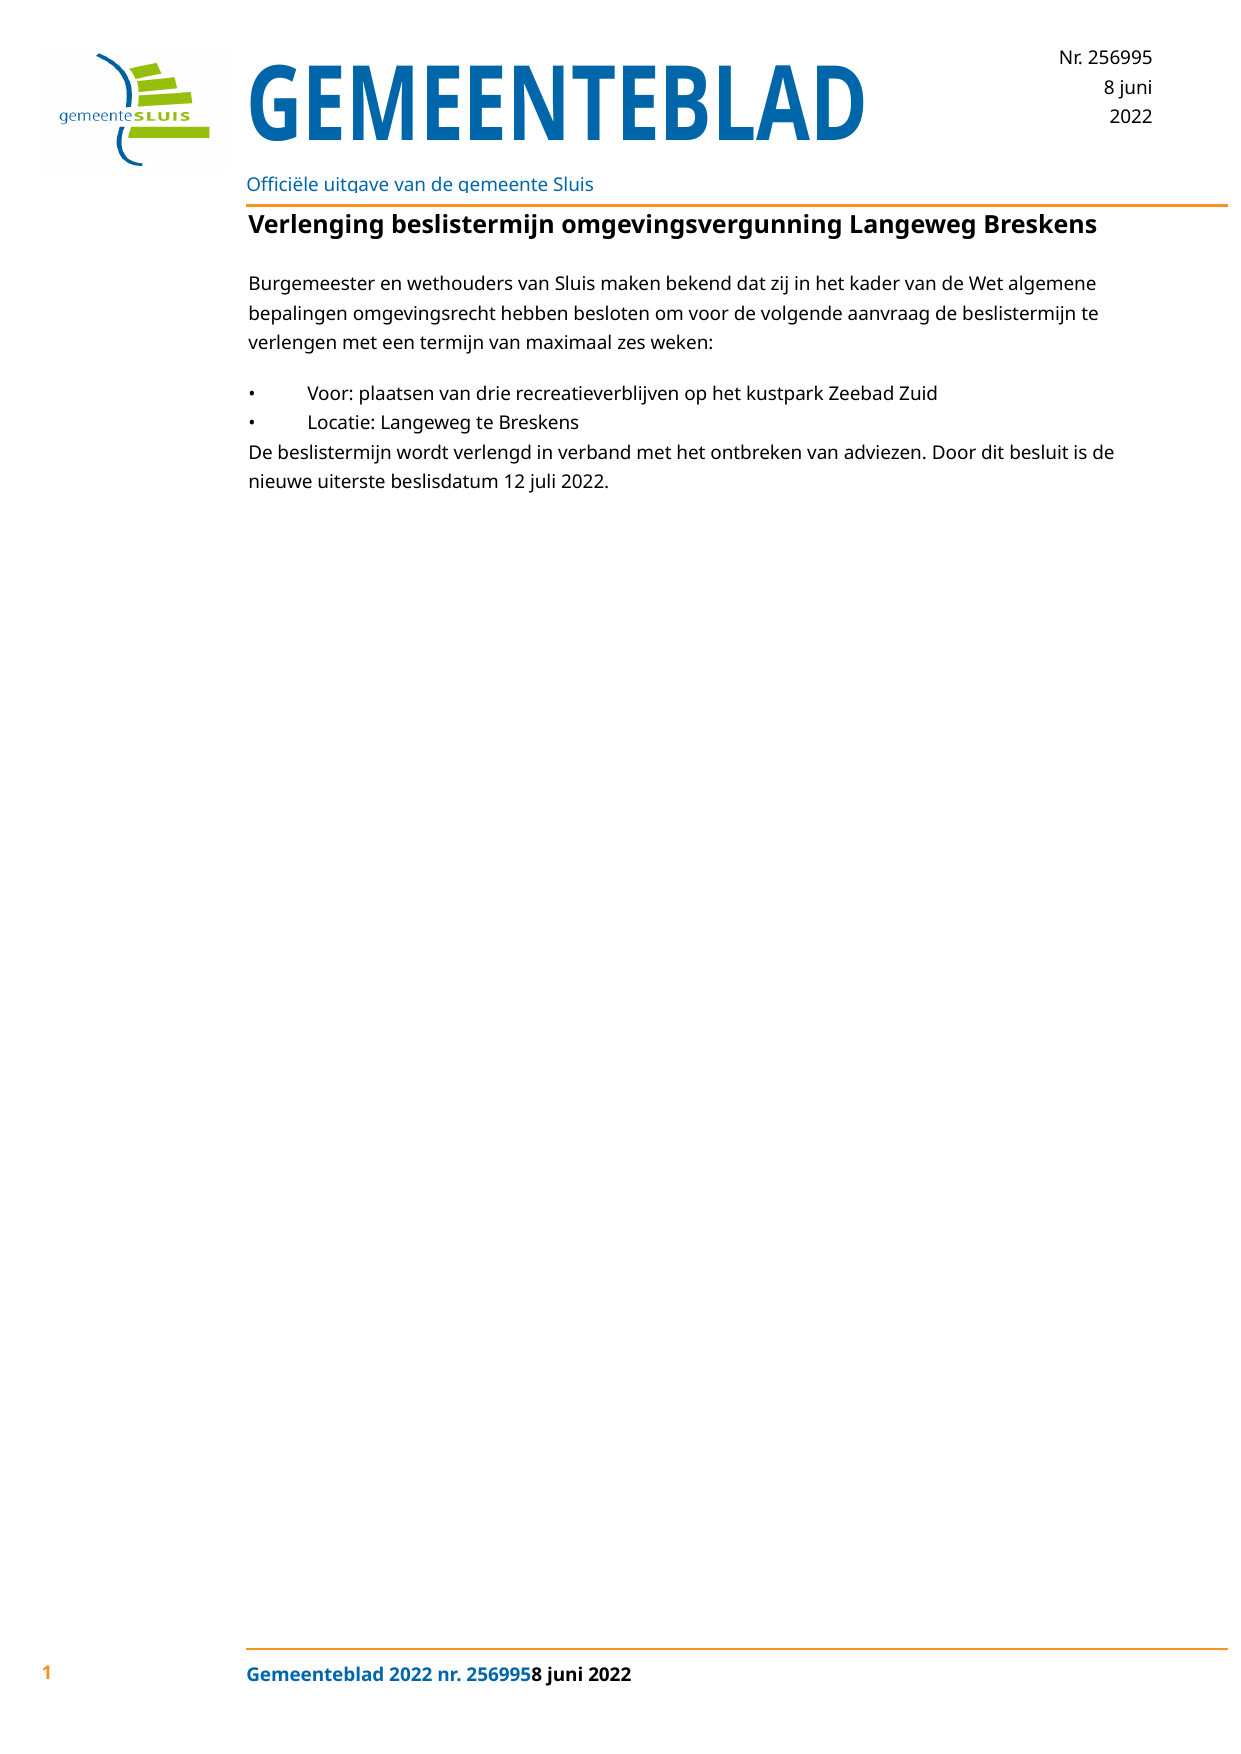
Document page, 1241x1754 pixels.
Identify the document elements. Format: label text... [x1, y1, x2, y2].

list Locatie: Langeweg te Breskens [248, 409, 1152, 435]
text Verlenging beslistermijn omgevingsvergunning Langeweg Breskens [248, 207, 1152, 241]
list Voor: plaatsen van drie recreatieverblijven op het kustpark Zeebad Zuid [248, 380, 1152, 406]
text De beslistermijn wordt verlengd in verband met het ontbreken van adviezen. Door dit besluit is de nieuwe uiterste beslisdatum 12 juli 2022. [248, 439, 1152, 494]
text Burgemeester en wethouders van Sluis maken bekend dat zij in het kader van de Wet algemene bepalingen omgevingsrecht hebben besloten om voor de volgende aanvraag de beslistermijn te verlengen met een termijn van maximaal zes weken: [248, 270, 1152, 355]
picture [41, 47, 231, 172]
